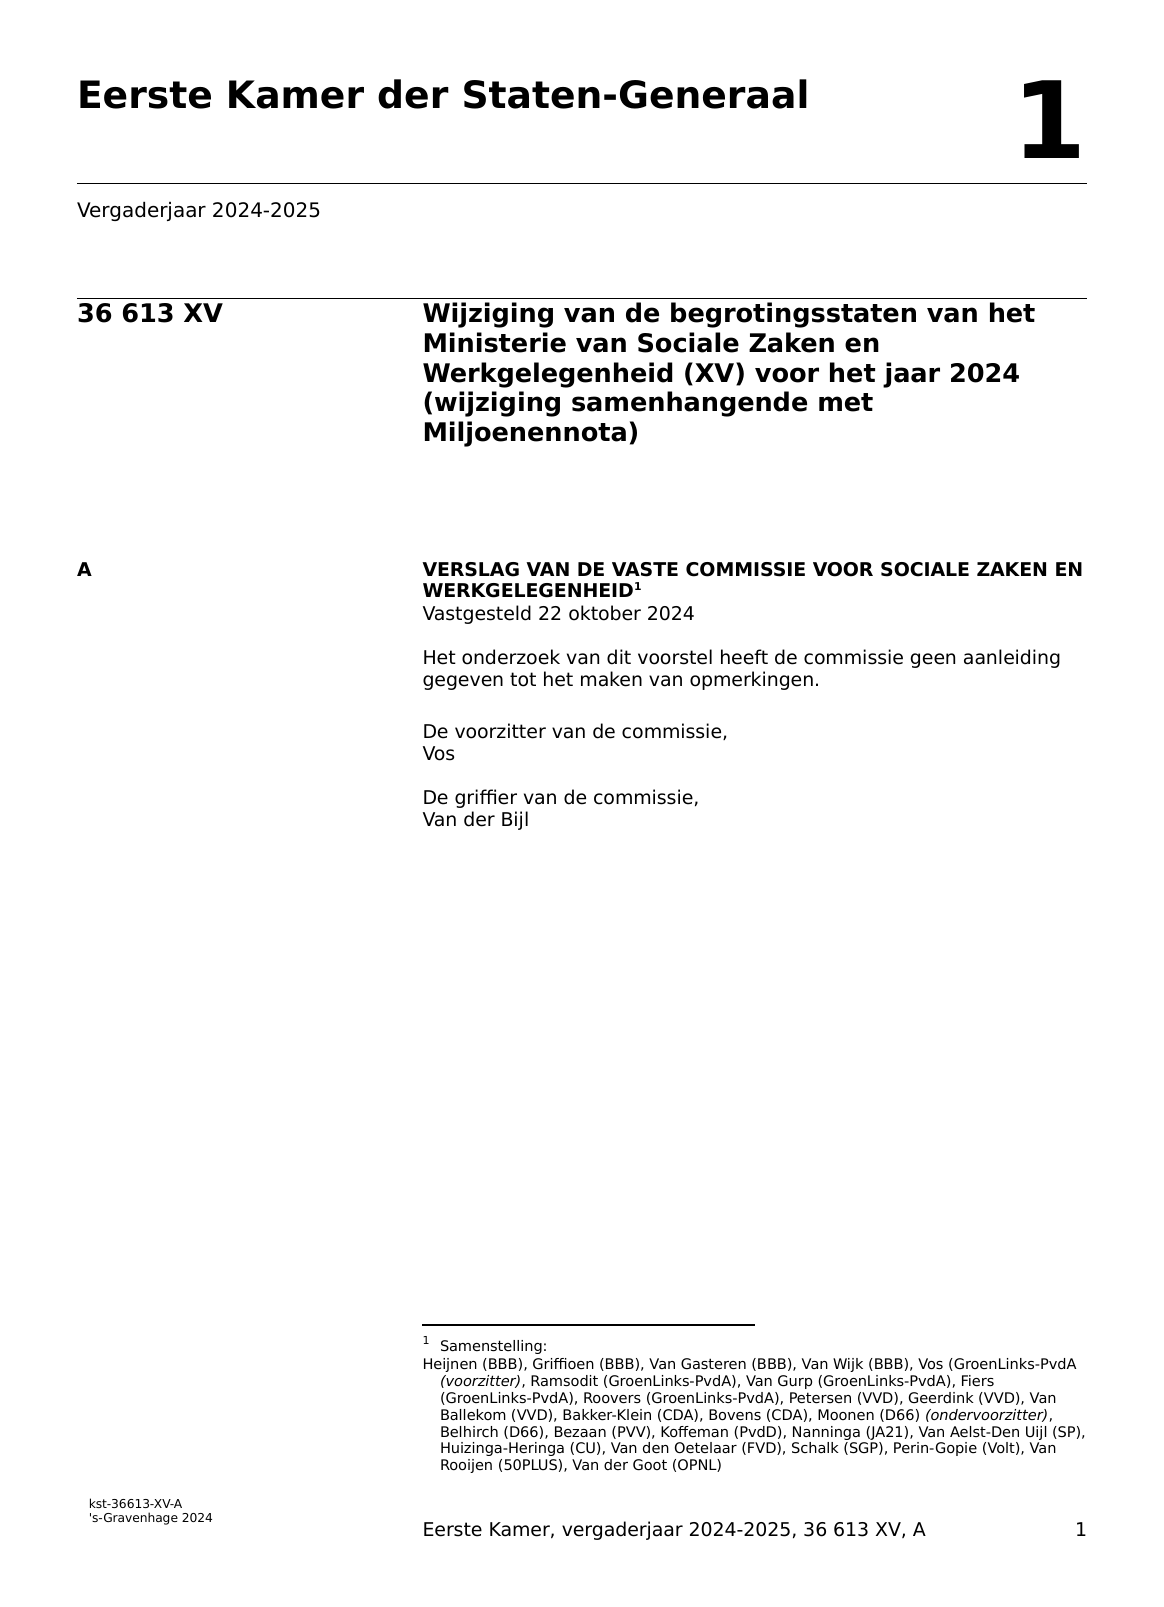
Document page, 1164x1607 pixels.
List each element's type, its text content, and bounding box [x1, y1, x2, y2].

text 's-Gravenhage 2024 [88, 1511, 323, 1525]
table_header Eerste Kamer der Staten-Generaal [77, 59, 886, 183]
text kst-36613-XV-A [88, 1497, 323, 1511]
text Heijnen (BBB), Griffioen (BBB), Van Gasteren (BBB), Van Wijk (BBB), Vos (GroenLinks-PvdA (voorzitter), Ramsodit (GroenLinks-PvdA), Van Gurp (GroenLinks-PvdA), Fiers (GroenLinks-PvdA), Roovers (GroenLinks-PvdA), Petersen (VVD), Geerdink (VVD), Van Ballekom (VVD), Bakker-Klein (CDA), Bovens (CDA), Moonen (D66) (ondervoorzitter), Belhirch (D66), Bezaan (PVV), Koffeman (PvdD), Nanninga (JA21), Van Aelst-Den Uijl (SP), Huizinga-Heringa (CU), Van den Oetelaar (FVD), Schalk (SGP), Perin-Gopie (Volt), Van Rooijen (50PLUS), Van der Goot (OPNL) [422, 1356, 1087, 1474]
subtitle A VERSLAG VAN DE VASTE COMMISSIE VOOR SOCIALE ZAKEN EN WERKGELEGENHEID [77, 558, 1087, 602]
table_header 1 [886, 59, 1087, 183]
table_cell Vergaderjaar 2024-2025 [77, 184, 1087, 298]
text Het onderzoek van dit voorstel heeft de commissie geen aanleiding gegeven tot het maken van opmerkingen. [422, 647, 1087, 691]
text De griffier van de commissie, Van der Bijl [422, 787, 1087, 831]
text De voorzitter van de commissie, Vos [422, 721, 1087, 764]
text Samenstelling: [422, 1334, 1087, 1356]
text Vastgesteld 22 oktober 2024 [422, 602, 1087, 624]
subtitle 36 613 XV Wijziging van de begrotingsstaten van het Ministerie van Sociale Zaken en Werkgelegenheid (XV) voor het jaar 2024 (wijziging samenhangende met Miljoenennota) [77, 299, 1087, 447]
